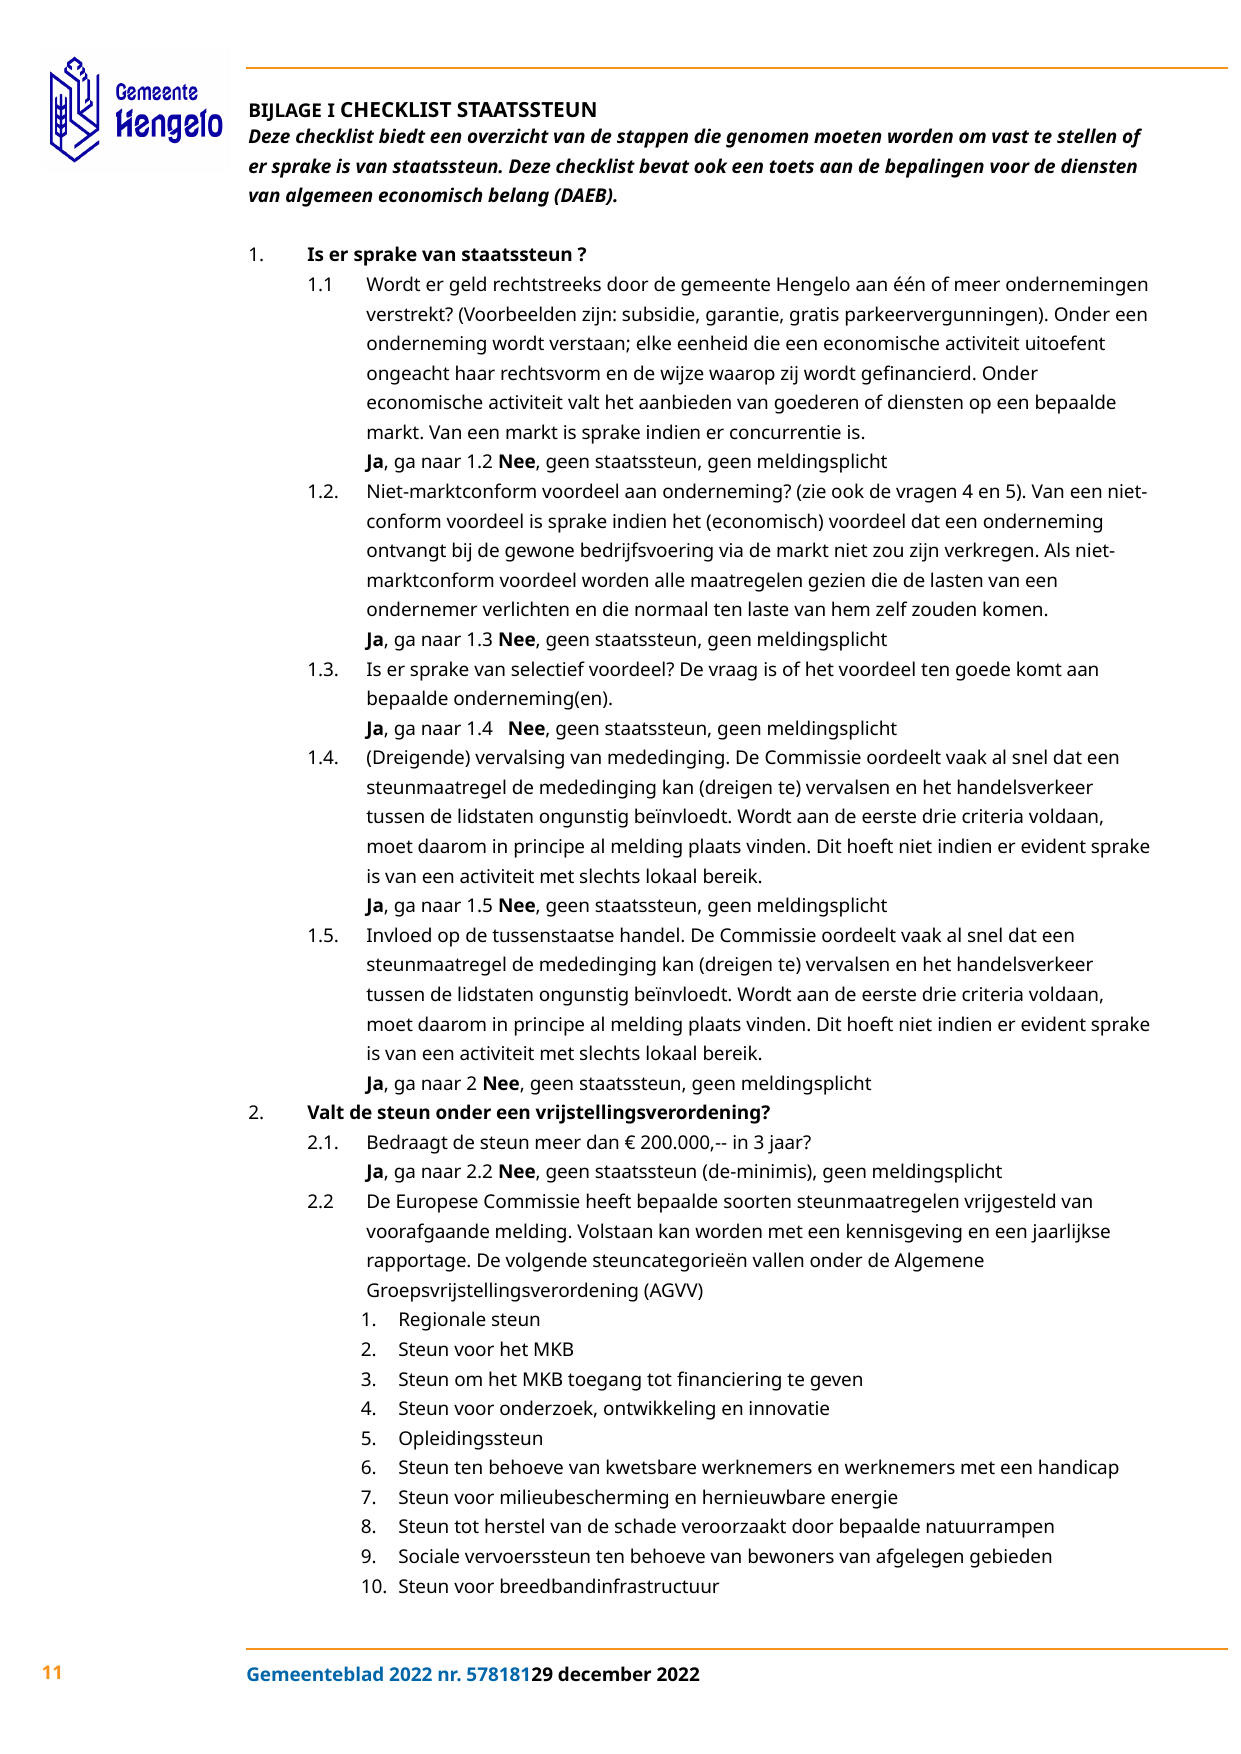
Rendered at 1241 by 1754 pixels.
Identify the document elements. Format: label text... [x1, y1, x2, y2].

list Sociale vervoerssteun ten behoeve van bewoners van afgelegen gebieden [361, 1543, 1152, 1569]
text BIJLAGE I CHECKLIST STAATSSTEUN [248, 95, 1152, 123]
list Wordt er geld rechtstreeks door de gemeente Hengelo aan één of meer ondernemingen verstrekt? (Voorbeelden zijn: subsidie, garantie, gratis parkeervergunningen). Onder een onderneming wordt verstaan; elke eenheid die een economische activiteit uitoefent ongeacht haar rechtsvorm en de wijze waarop zij wordt gefinancierd. Onder economische activiteit valt het aanbieden van goederen of diensten op een bepaalde markt. Van een markt is sprake indien er concurrentie is. [307, 271, 1152, 445]
list Is er sprake van staatssteun ? [248, 242, 1152, 267]
list Invloed op de tussenstaatse handel. De Commissie oordeelt vaak al snel dat een steunmaatregel de mededinging kan (dreigen te) vervalsen en het handelsverkeer tussen de lidstaten ongunstig beïnvloedt. Wordt aan de eerste drie criteria voldaan, moet daarom in principe al melding plaats vinden. Dit hoeft niet indien er evident sprake is van een activiteit met slechts lokaal bereik. [307, 922, 1152, 1066]
list Ja, ga naar 1.4 Nee, geen staatssteun, geen meldingsplicht [307, 715, 1152, 741]
list Steun ten behoeve van kwetsbare werknemers en werknemers met een handicap [361, 1454, 1152, 1480]
list Ja, ga naar 2 Nee, geen staatssteun, geen meldingsplicht [307, 1070, 1152, 1096]
list Ja, ga naar 1.5 Nee, geen staatssteun, geen meldingsplicht [307, 892, 1152, 918]
list Ja, ga naar 1.2 Nee, geen staatssteun, geen meldingsplicht [307, 449, 1152, 474]
list Bedraagt de steun meer dan € 200.000,-- in 3 jaar? [307, 1129, 1152, 1155]
list Ja, ga naar 1.3 Nee, geen staatssteun, geen meldingsplicht [307, 626, 1152, 652]
list (Dreigende) vervalsing van mededinging. De Commissie oordeelt vaak al snel dat een steunmaatregel de mededinging kan (dreigen te) vervalsen en het handelsverkeer tussen de lidstaten ongunstig beïnvloedt. Wordt aan de eerste drie criteria voldaan, moet daarom in principe al melding plaats vinden. Dit hoeft niet indien er evident sprake is van een activiteit met slechts lokaal bereik. [307, 744, 1152, 889]
list De Europese Commissie heeft bepaalde soorten steunmaatregelen vrijgesteld van voorafgaande melding. Volstaan kan worden met een kennisgeving en een jaarlijkse rapportage. De volgende steuncategorieën vallen onder de Algemene Groepsvrijstellingsverordening (AGVV) [307, 1188, 1152, 1303]
list Steun voor breedbandinfrastructuur [361, 1573, 1152, 1599]
list Steun voor het MKB [361, 1336, 1152, 1362]
list Steun om het MKB toegang tot financiering te geven [361, 1366, 1152, 1392]
list Regionale steun [361, 1307, 1152, 1332]
list Is er sprake van selectief voordeel? De vraag is of het voordeel ten goede komt aan bepaalde onderneming(en). [307, 656, 1152, 711]
list Opleidingssteun [361, 1425, 1152, 1451]
picture [41, 47, 231, 172]
list Steun voor onderzoek, ontwikkeling en innovatie [361, 1395, 1152, 1421]
list Niet-marktconform voordeel aan onderneming? (zie ook de vragen 4 en 5). Van een niet-conform voordeel is sprake indien het (economisch) voordeel dat een onderneming ontvangt bij de gewone bedrijfsvoering via de markt niet zou zijn verkregen. Als niet-marktconform voordeel worden alle maatregelen gezien die de lasten van een ondernemer verlichten en die normaal ten laste van hem zelf zouden komen. [307, 478, 1152, 622]
list Steun voor milieubescherming en hernieuwbare energie [361, 1484, 1152, 1510]
text Deze checklist biedt een overzicht van de stappen die genomen moeten worden om vast te stellen of er sprake is van staatssteun. Deze checklist bevat ook een toets aan de bepalingen voor de diensten van algemeen economisch belang (DAEB). [248, 123, 1152, 208]
list Valt de steun onder een vrijstellingsverordening? [248, 1099, 1152, 1125]
list Steun tot herstel van de schade veroorzaakt door bepaalde natuurrampen [361, 1514, 1152, 1539]
list Ja, ga naar 2.2 Nee, geen staatssteun (de-minimis), geen meldingsplicht [307, 1159, 1152, 1184]
